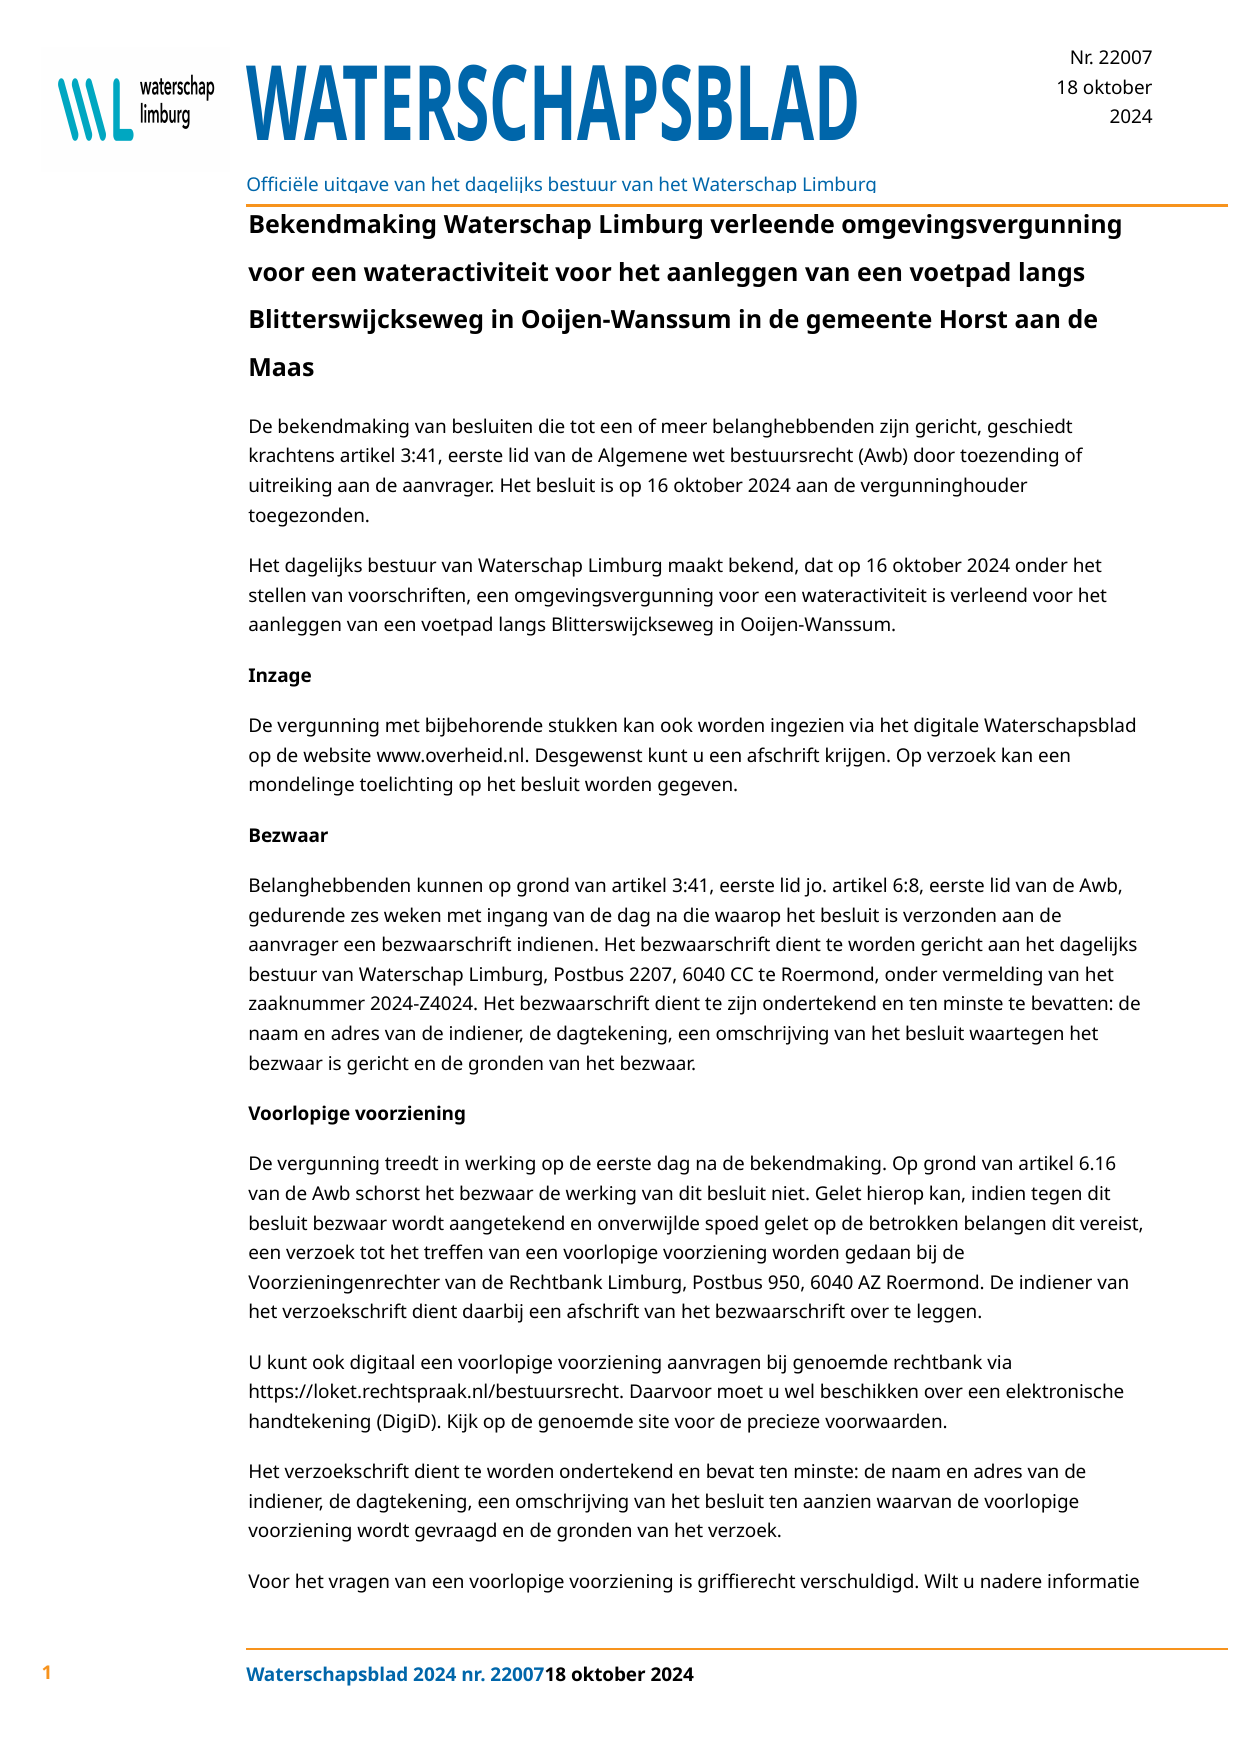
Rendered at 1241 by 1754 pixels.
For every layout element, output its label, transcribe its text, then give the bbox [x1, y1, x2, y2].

text Het dagelijks bestuur van Waterschap Limburg maakt bekend, dat op 16 oktober 2024 onder het stellen van voorschriften, een omgevingsvergunning voor een wateractiviteit is verleend voor het aanleggen van een voetpad langs Blitterswijckseweg in Ooijen-Wanssum. [248, 552, 1152, 637]
text Bezwaar [248, 822, 1152, 848]
text U kunt ook digitaal een voorlopige voorziening aanvragen bij genoemde rechtbank via https://loket.rechtspraak.nl/bestuursrecht. Daarvoor moet u wel beschikken over een elektronische handtekening (DigiD). Kijk op de genoemde site voor de precieze voorwaarden. [248, 1349, 1152, 1434]
text De vergunning treedt in werking op de eerste dag na de bekendmaking. Op grond van artikel 6.16 van de Awb schorst het bezwaar de werking van dit besluit niet. Gelet hierop kan, indien tegen dit besluit bezwaar wordt aangetekend en onverwijlde spoed gelet op de betrokken belangen dit vereist, een verzoek tot het treffen van een voorlopige voorziening worden gedaan bij de Voorzieningenrechter van de Rechtbank Limburg, Postbus 950, 6040 AZ Roermond. De indiener van het verzoekschrift dient daarbij een afschrift van het bezwaarschrift over te leggen. [248, 1151, 1152, 1324]
text Voor het vragen van een voorlopige voorziening is griffierecht verschuldigd. Wilt u nadere informatie [248, 1568, 1152, 1594]
text De vergunning met bijbehorende stukken kan ook worden ingezien via het digitale Waterschapsblad op de website www.overheid.nl. Desgewenst kunt u een afschrift krijgen. Op verzoek kan een mondelinge toelichting op het besluit worden gegeven. [248, 712, 1152, 797]
text Bekendmaking Waterschap Limburg verleende omgevingsvergunning voor een wateractiviteit voor het aanleggen van een voetpad langs Blitterswijckseweg in Ooijen-Wanssum in de gemeente Horst aan de Maas [248, 207, 1152, 384]
text Belanghebbenden kunnen op grond van artikel 3:41, eerste lid jo. artikel 6:8, eerste lid van de Awb, gedurende zes weken met ingang van de dag na die waarop het besluit is verzonden aan de aanvrager een bezwaarschrift indienen. Het bezwaarschrift dient te worden gericht aan het dagelijks bestuur van Waterschap Limburg, Postbus 2207, 6040 CC te Roermond, onder vermelding van het zaaknummer 2024-Z4024. Het bezwaarschrift dient te zijn ondertekend en ten minste te bevatten: de naam en adres van de indiener, de dagtekening, een omschrijving van het besluit waartegen het bezwaar is gericht en de gronden van het bezwaar. [248, 872, 1152, 1076]
text Het verzoekschrift dient te worden ondertekend en bevat ten minste: de naam en adres van de indiener, de dagtekening, een omschrijving van het besluit ten aanzien waarvan de voorlopige voorziening wordt gevraagd en de gronden van het verzoek. [248, 1458, 1152, 1543]
text Voorlopige voorziening [248, 1100, 1152, 1126]
picture [41, 47, 231, 172]
text De bekendmaking van besluiten die tot een of meer belanghebbenden zijn gericht, geschiedt krachtens artikel 3:41, eerste lid van de Algemene wet bestuursrecht (Awb) door toezending of uitreiking aan de aanvrager. Het besluit is op 16 oktober 2024 aan de vergunninghouder toegezonden. [248, 413, 1152, 528]
text Inzage [248, 662, 1152, 688]
